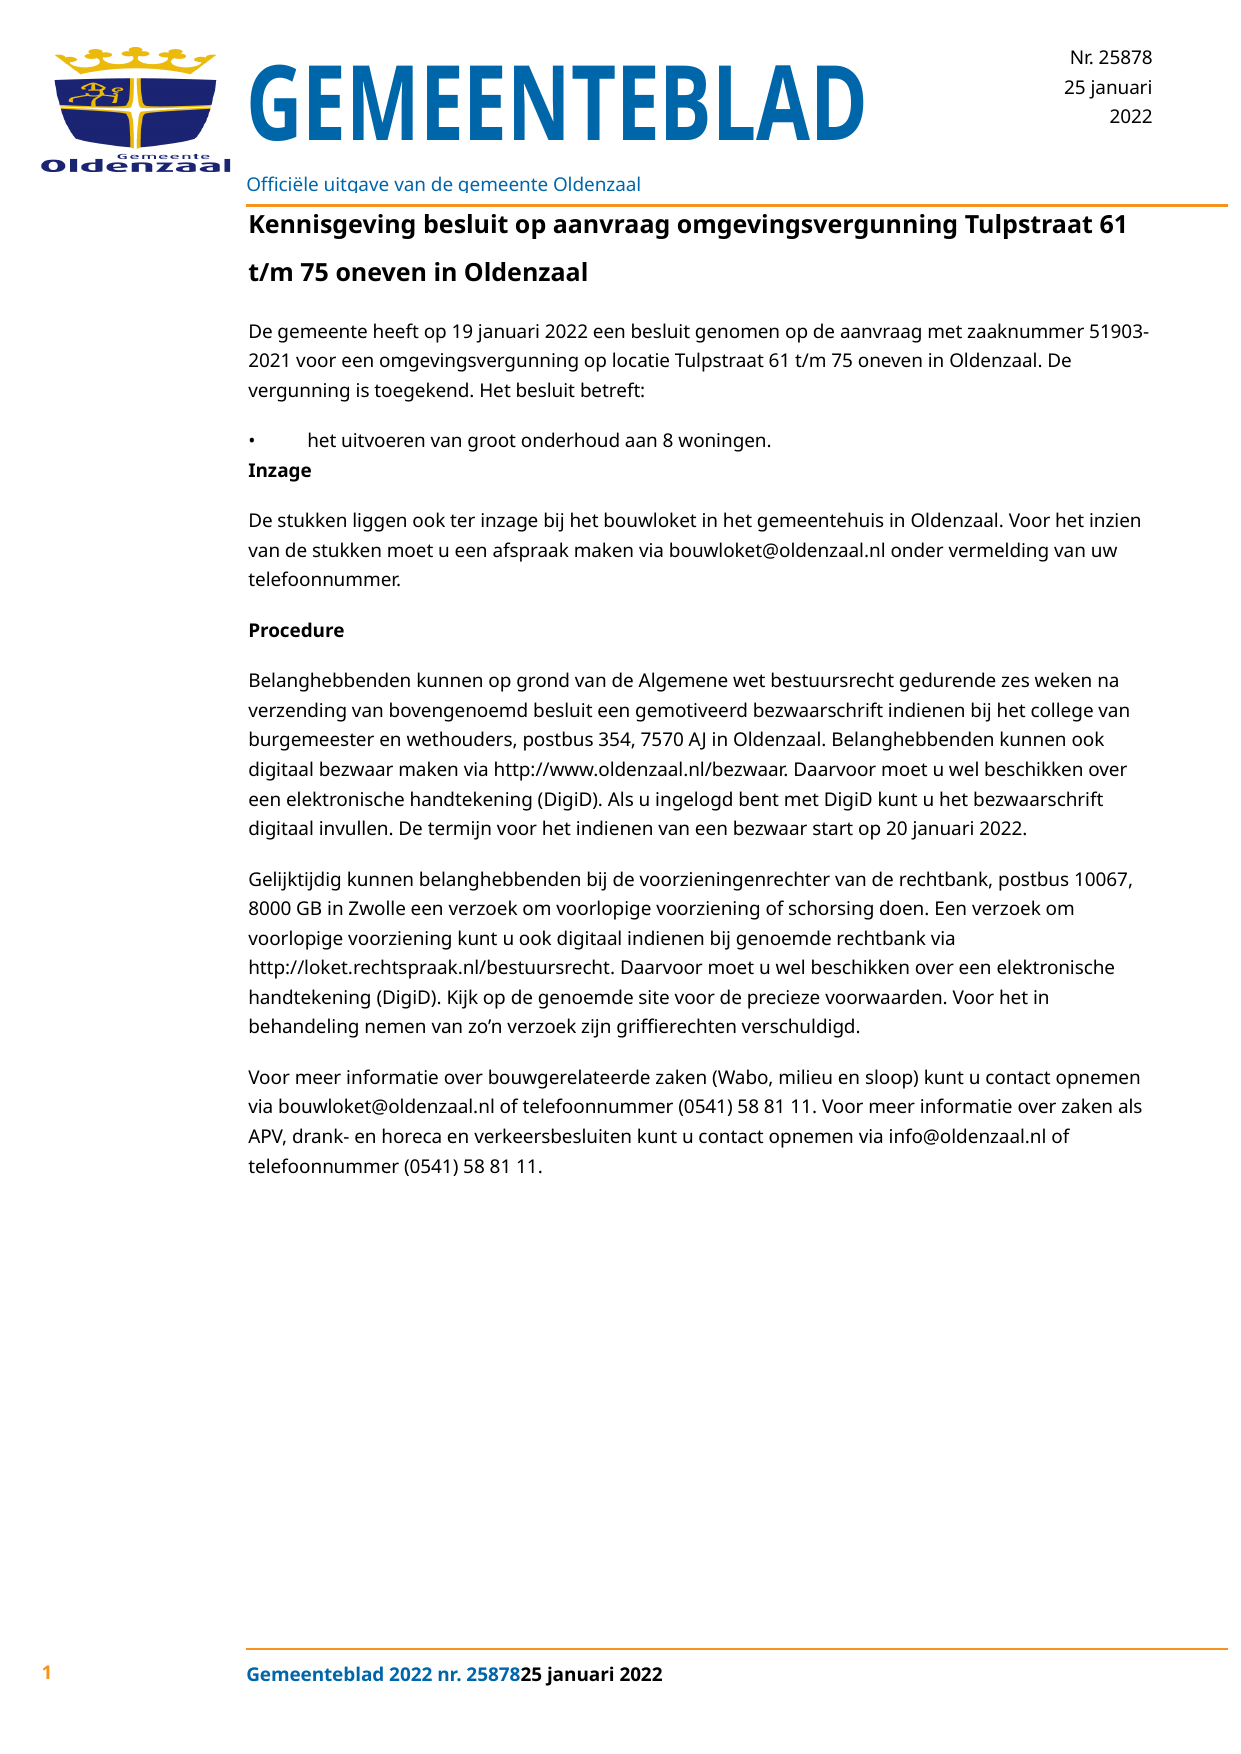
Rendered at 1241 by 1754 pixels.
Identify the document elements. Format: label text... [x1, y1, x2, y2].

text Gelijktijdig kunnen belanghebbenden bij de voorzieningenrechter van de rechtbank, postbus 10067, 8000 GB in Zwolle een verzoek om voorlopige voorziening of schorsing doen. Een verzoek om voorlopige voorziening kunt u ook digitaal indienen bij genoemde rechtbank via http://loket.rechtspraak.nl/bestuursrecht. Daarvoor moet u wel beschikken over een elektronische handtekening (DigiD). Kijk op de genoemde site voor de precieze voorwaarden. Voor het in behandeling nemen van zo’n verzoek zijn griffierechten verschuldigd. [248, 866, 1152, 1039]
text De gemeente heeft op 19 januari 2022 een besluit genomen op de aanvraag met zaaknummer 51903-2021 voor een omgevingsvergunning op locatie Tulpstraat 61 t/m 75 oneven in Oldenzaal. De vergunning is toegekend. Het besluit betreft: [248, 318, 1152, 403]
picture [41, 47, 231, 172]
text De stukken liggen ook ter inzage bij het bouwloket in het gemeentehuis in Oldenzaal. Voor het inzien van de stukken moet u een afspraak maken via bouwloket@oldenzaal.nl onder vermelding van uw telefoonnummer. [248, 507, 1152, 592]
text Inzage [248, 457, 1152, 483]
text Voor meer informatie over bouwgerelateerde zaken (Wabo, milieu en sloop) kunt u contact opnemen via bouwloket@oldenzaal.nl of telefoonnummer (0541) 58 81 11. Voor meer informatie over zaken als APV, drank- en horeca en verkeersbesluiten kunt u contact opnemen via info@oldenzaal.nl of telefoonnummer (0541) 58 81 11. [248, 1064, 1152, 1179]
list het uitvoeren van groot onderhoud aan 8 woningen. [248, 427, 1152, 453]
text Kennisgeving besluit op aanvraag omgevingsvergunning Tulpstraat 61 t/m 75 oneven in Oldenzaal [248, 207, 1152, 288]
text Belanghebbenden kunnen op grond van de Algemene wet bestuursrecht gedurende zes weken na verzending van bovengenoemd besluit een gemotiveerd bezwaarschrift indienen bij het college van burgemeester en wethouders, postbus 354, 7570 AJ in Oldenzaal. Belanghebbenden kunnen ook digitaal bezwaar maken via http://www.oldenzaal.nl/bezwaar. Daarvoor moet u wel beschikken over een elektronische handtekening (DigiD). Als u ingelogd bent met DigiD kunt u het bezwaarschrift digitaal invullen. De termijn voor het indienen van een bezwaar start op 20 januari 2022. [248, 667, 1152, 841]
text Procedure [248, 617, 1152, 643]
